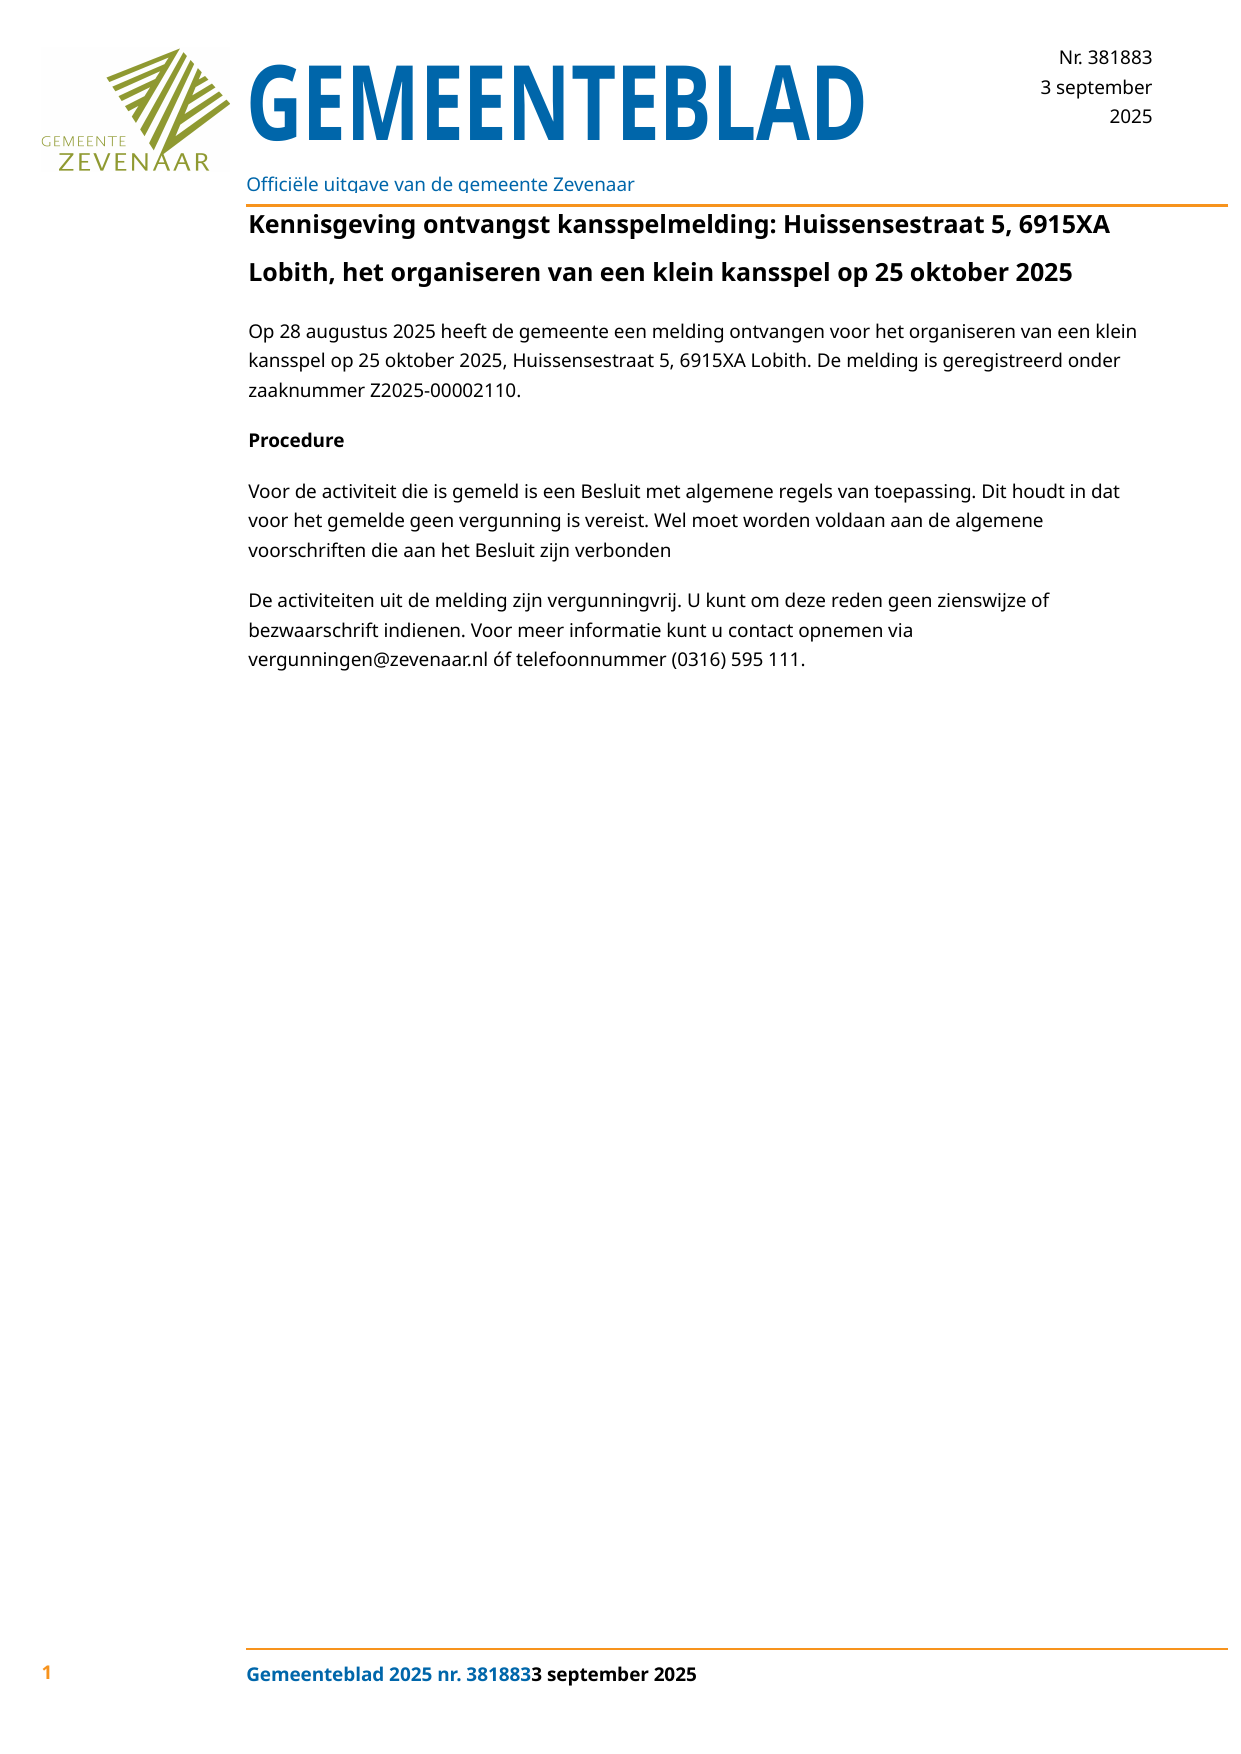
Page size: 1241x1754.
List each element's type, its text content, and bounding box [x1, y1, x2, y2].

text Voor de activiteit die is gemeld is een Besluit met algemene regels van toepassing. Dit houdt in dat voor het gemelde geen vergunning is vereist. Wel moet worden voldaan aan de algemene voorschriften die aan het Besluit zijn verbonden [248, 478, 1152, 563]
picture [41, 47, 231, 172]
text Kennisgeving ontvangst kansspelmelding: Huissensestraat 5, 6915XA Lobith, het organiseren van een klein kansspel op 25 oktober 2025 [248, 207, 1152, 288]
text De activiteiten uit de melding zijn vergunningvrij. U kunt om deze reden geen zienswijze of bezwaarschrift indienen. Voor meer informatie kunt u contact opnemen via vergunningen@zevenaar.nl óf telefoonnummer (0316) 595 111. [248, 587, 1152, 672]
text Procedure [248, 427, 1152, 453]
text Op 28 augustus 2025 heeft de gemeente een melding ontvangen voor het organiseren van een klein kansspel op 25 oktober 2025, Huissensestraat 5, 6915XA Lobith. De melding is geregistreerd onder zaaknummer Z2025-00002110. [248, 318, 1152, 403]
